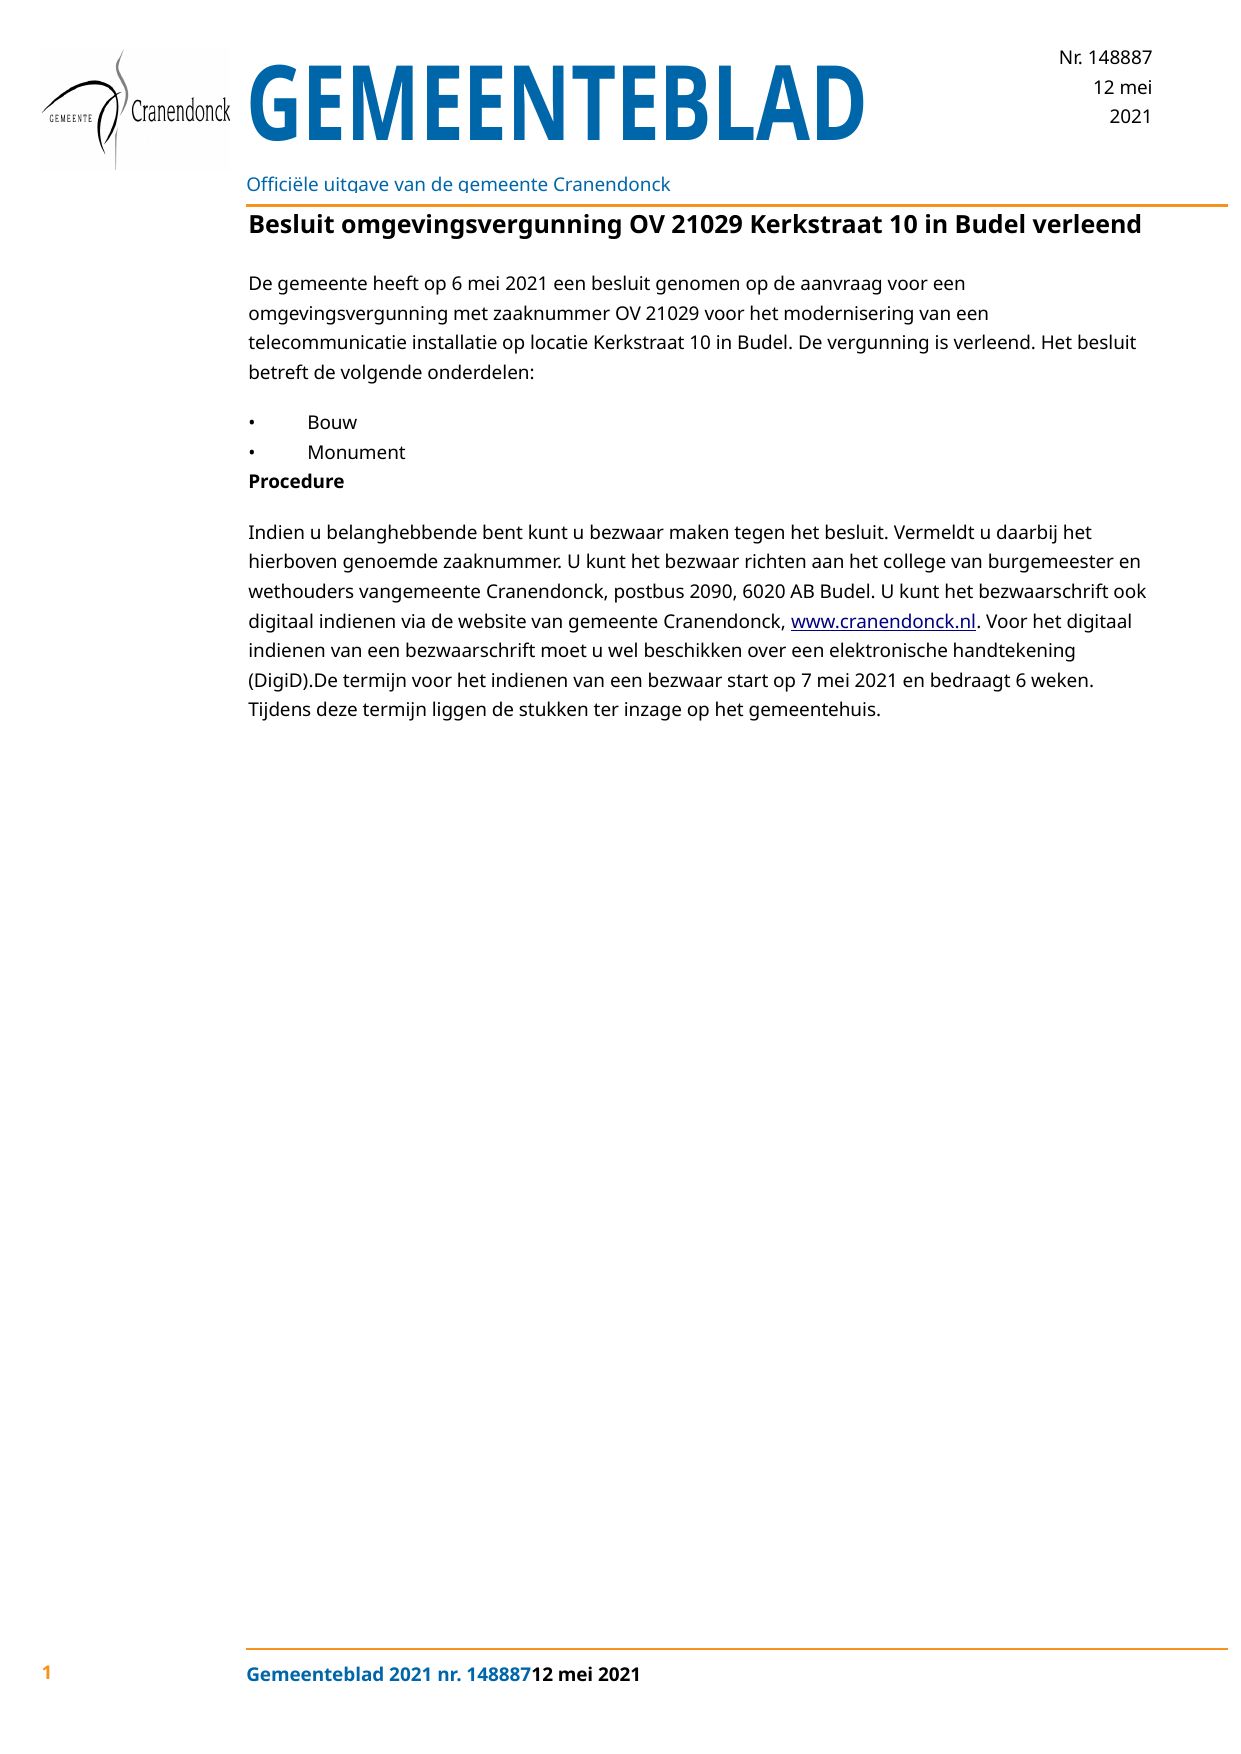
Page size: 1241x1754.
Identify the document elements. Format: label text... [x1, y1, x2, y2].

text Indien u belanghebbende bent kunt u bezwaar maken tegen het besluit. Vermeldt u daarbij het hierboven genoemde zaaknummer. U kunt het bezwaar richten aan het college van burgemeester en wethouders vangemeente Cranendonck, postbus 2090, 6020 AB Budel. U kunt het bezwaarschrift ook digitaal indienen via de website van gemeente Cranendonck, www.cranendonck.nl. Voor het digitaal indienen van een bezwaarschrift moet u wel beschikken over een elektronische handtekening (DigiD).De termijn voor het indienen van een bezwaar start op 7 mei 2021 en bedraagt 6 weken. Tijdens deze termijn liggen de stukken ter inzage op het gemeentehuis. [248, 519, 1152, 722]
text De gemeente heeft op 6 mei 2021 een besluit genomen op de aanvraag voor een omgevingsvergunning met zaaknummer OV 21029 voor het modernisering van een telecommunicatie installatie op locatie Kerkstraat 10 in Budel. De vergunning is verleend. Het besluit betreft de volgende onderdelen: [248, 270, 1152, 385]
text Procedure [248, 469, 1152, 494]
list Bouw [248, 409, 1152, 435]
text Besluit omgevingsvergunning OV 21029 Kerkstraat 10 in Budel verleend [248, 207, 1152, 241]
picture [41, 47, 231, 172]
list Monument [248, 439, 1152, 465]
